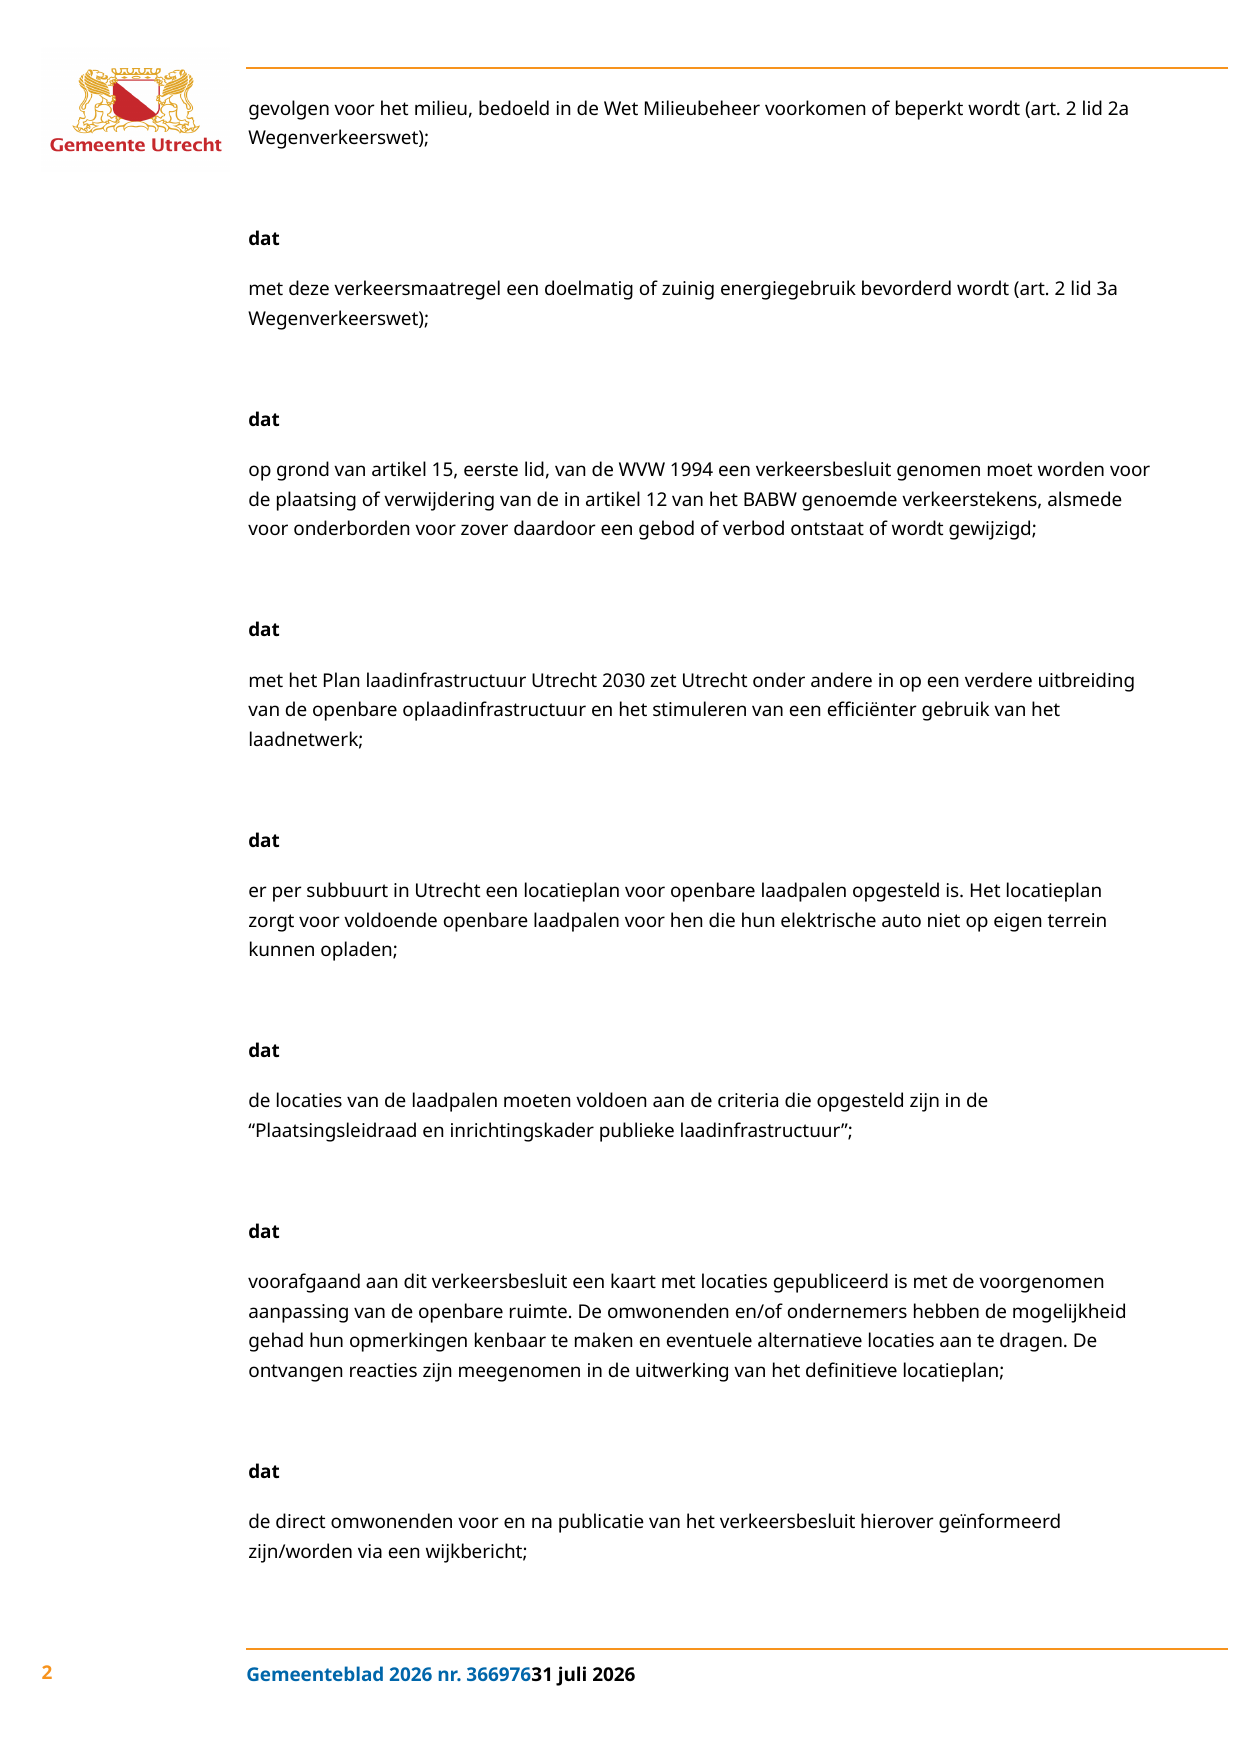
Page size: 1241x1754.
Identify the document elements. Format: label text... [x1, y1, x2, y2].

text gevolgen voor het milieu, bedoeld in de Wet Milieubeheer voorkomen of beperkt wordt (art. 2 lid 2a Wegenverkeerswet); [248, 95, 1152, 150]
text met deze verkeersmaatregel een doelmatig of zuinig energiegebruik bevorderd wordt (art. 2 lid 3a Wegenverkeerswet); [248, 276, 1152, 331]
text dat [248, 1218, 1152, 1244]
text dat [248, 1458, 1152, 1484]
text dat [248, 616, 1152, 642]
text op grond van artikel 15, eerste lid, van de WVW 1994 een verkeersbesluit genomen moet worden voor de plaatsing of verwijdering van de in artikel 12 van het BABW genoemde verkeerstekens, alsmede voor onderborden voor zover daardoor een gebod of verbod ontstaat of wordt gewijzigd; [248, 456, 1152, 541]
text de locaties van de laadpalen moeten voldoen aan de criteria die opgesteld zijn in de “Plaatsingsleidraad en inrichtingskader publieke laadinfrastructuur”; [248, 1088, 1152, 1143]
text dat [248, 406, 1152, 432]
text dat [248, 1037, 1152, 1063]
text dat [248, 827, 1152, 853]
text de direct omwonenden voor en na publicatie van het verkeersbesluit hierover geïnformeerd zijn/worden via een wijkbericht; [248, 1508, 1152, 1564]
text voorafgaand aan dit verkeersbesluit een kaart met locaties gepubliceerd is met de voorgenomen aanpassing van de openbare ruimte. De omwonenden en/of ondernemers hebben de mogelijkheid gehad hun opmerkingen kenbaar te maken en eventuele alternatieve locaties aan te dragen. De ontvangen reacties zijn meegenomen in de uitwerking van het definitieve locatieplan; [248, 1268, 1152, 1383]
text er per subbuurt in Utrecht een locatieplan voor openbare laadpalen opgesteld is. Het locatieplan zorgt voor voldoende openbare laadpalen voor hen die hun elektrische auto niet op eigen terrein kunnen opladen; [248, 877, 1152, 962]
picture [41, 47, 231, 172]
text met het Plan laadinfrastructuur Utrecht 2030 zet Utrecht onder andere in op een verdere uitbreiding van de openbare oplaadinfrastructuur en het stimuleren van een efficiënter gebruik van het laadnetwerk; [248, 667, 1152, 752]
text dat [248, 225, 1152, 251]
